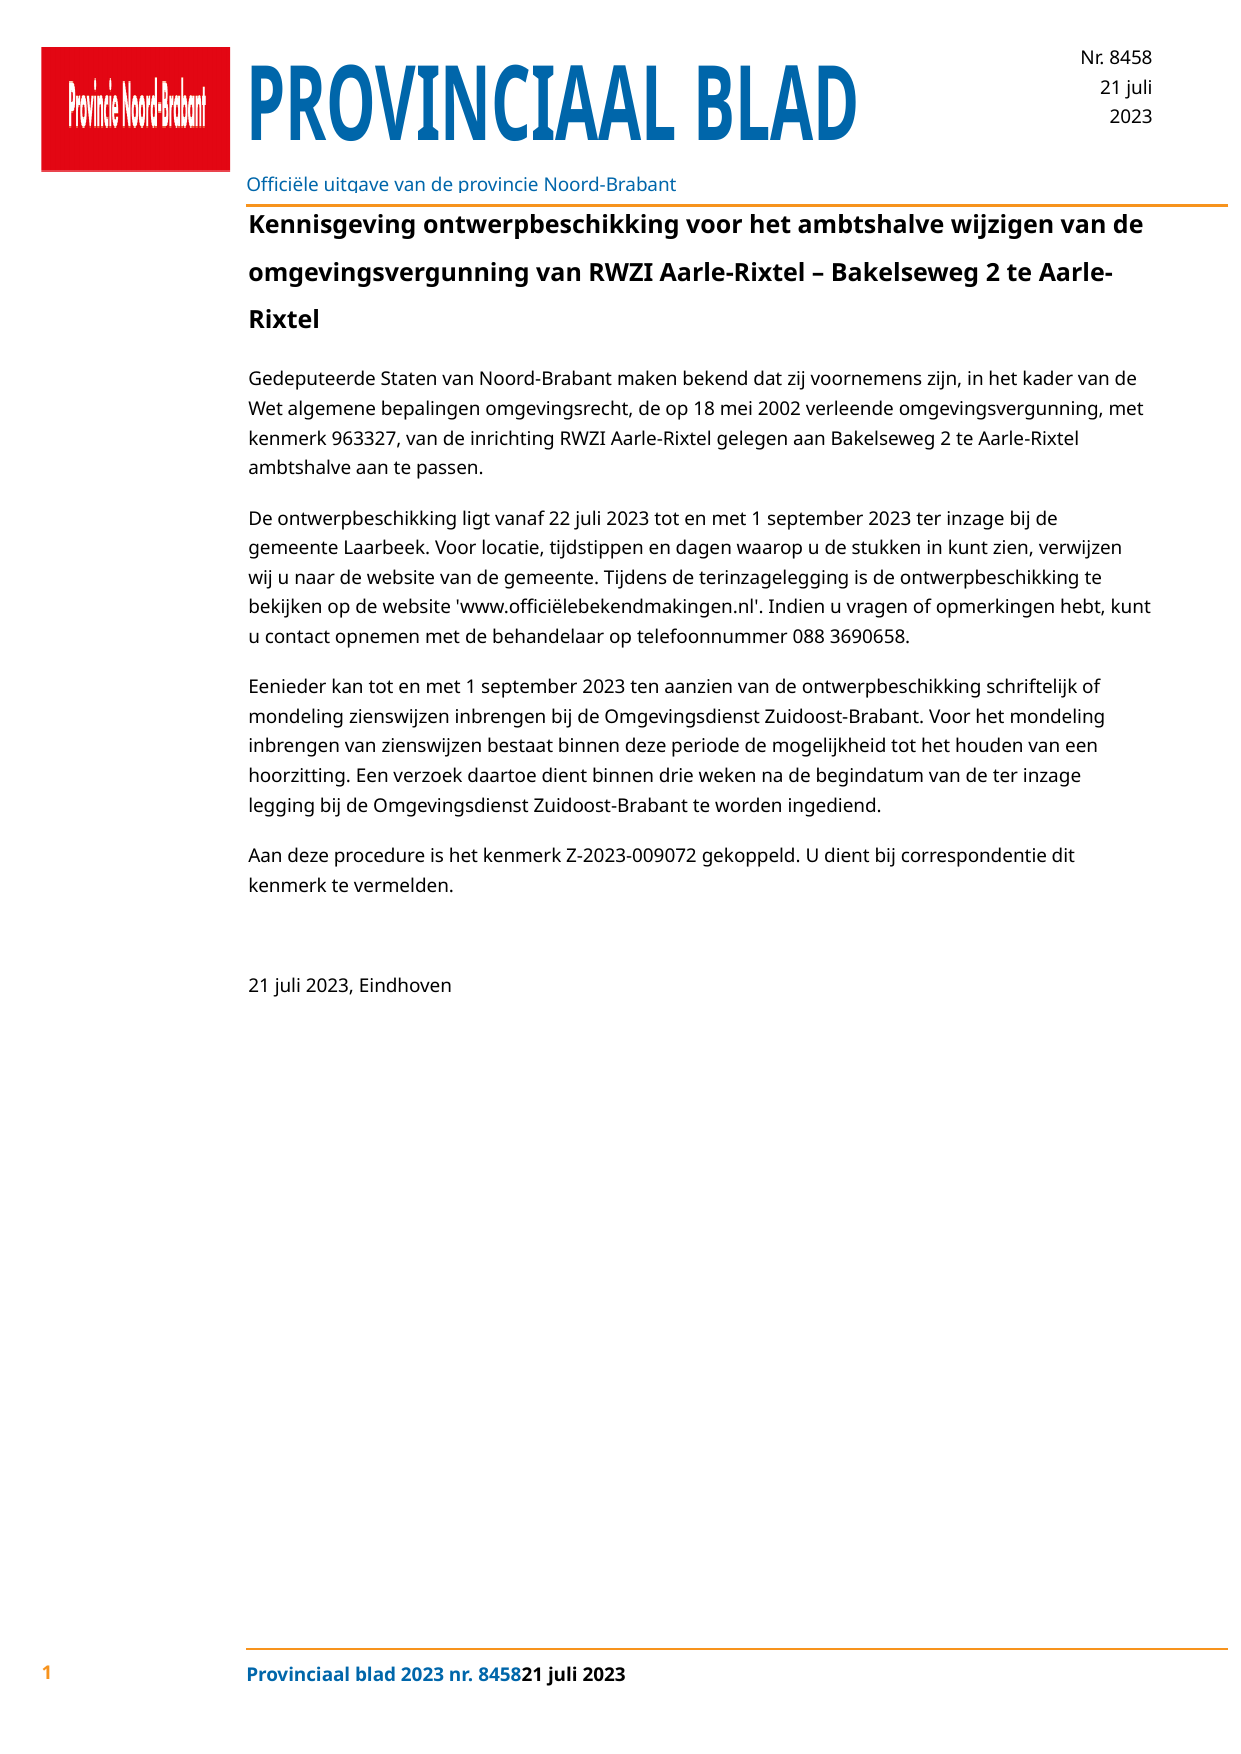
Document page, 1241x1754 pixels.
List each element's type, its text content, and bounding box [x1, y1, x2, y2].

text Gedeputeerde Staten van Noord-Brabant maken bekend dat zij voornemens zijn, in het kader van de Wet algemene bepalingen omgevingsrecht, de op 18 mei 2002 verleende omgevingsvergunning, met kenmerk 963327, van de inrichting RWZI Aarle-Rixtel gelegen aan Bakelseweg 2 te Aarle-Rixtel ambtshalve aan te passen. [248, 366, 1152, 480]
text De ontwerpbeschikking ligt vanaf 22 juli 2023 tot en met 1 september 2023 ter inzage bij de gemeente Laarbeek. Voor locatie, tijdstippen en dagen waarop u de stukken in kunt zien, verwijzen wij u naar de website van de gemeente. Tijdens de terinzagelegging is de ontwerpbeschikking te bekijken op de website 'www.officiëlebekendmakingen.nl'. Indien u vragen of opmerkingen hebt, kunt u contact opnemen met de behandelaar op telefoonnummer 088 3690658. [248, 505, 1152, 649]
picture [41, 47, 231, 172]
text Aan deze procedure is het kenmerk Z-2023-009072 gekoppeld. U dient bij correspondentie dit kenmerk te vermelden. [248, 842, 1152, 897]
text Eenieder kan tot en met 1 september 2023 ten aanzien van de ontwerpbeschikking schriftelijk of mondeling zienswijzen inbrengen bij de Omgevingsdienst Zuidoost-Brabant. Voor het mondeling inbrengen van zienswijzen bestaat binnen deze periode de mogelijkheid tot het houden van een hoorzitting. Een verzoek daartoe dient binnen drie weken na de begindatum van de ter inzage legging bij de Omgevingsdienst Zuidoost-Brabant te worden ingediend. [248, 673, 1152, 817]
text 21 juli 2023, Eindhoven [248, 973, 1152, 998]
text Kennisgeving ontwerpbeschikking voor het ambtshalve wijzigen van de omgevingsvergunning van RWZI Aarle-Rixtel – Bakelseweg 2 te Aarle-Rixtel [248, 207, 1152, 336]
